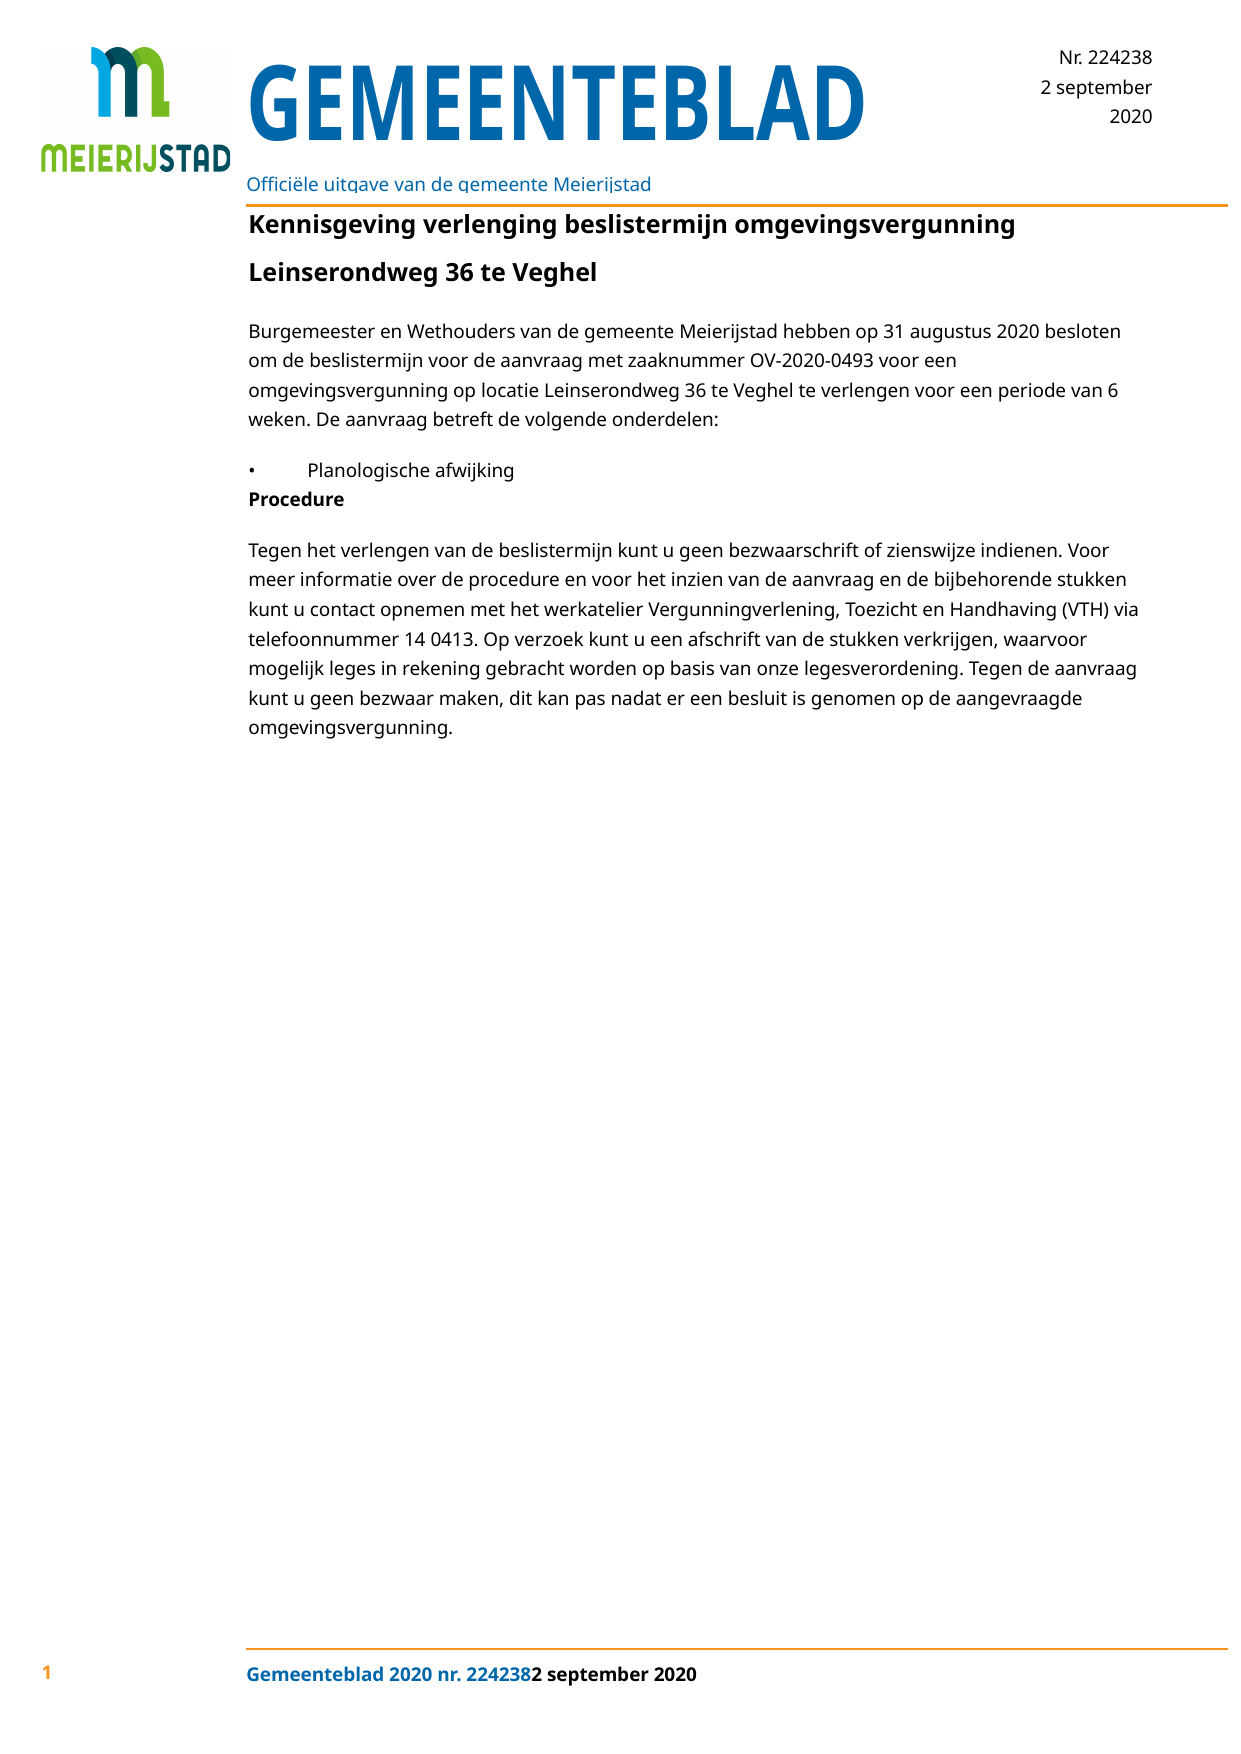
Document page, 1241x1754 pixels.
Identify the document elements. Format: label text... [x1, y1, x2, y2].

picture [41, 47, 231, 172]
text Burgemeester en Wethouders van de gemeente Meierijstad hebben op 31 augustus 2020 besloten om de beslistermijn voor de aanvraag met zaaknummer OV-2020-0493 voor een omgevingsvergunning op locatie Leinserondweg 36 te Veghel te verlengen voor een periode van 6 weken. De aanvraag betreft de volgende onderdelen: [248, 318, 1152, 432]
text Kennisgeving verlenging beslistermijn omgevingsvergunning Leinserondweg 36 te Veghel [248, 207, 1152, 288]
text Procedure [248, 487, 1152, 512]
text Tegen het verlengen van de beslistermijn kunt u geen bezwaarschrift of zienswijze indienen. Voor meer informatie over de procedure en voor het inzien van de aanvraag en de bijbehorende stukken kunt u contact opnemen met het werkatelier Vergunningverlening, Toezicht en Handhaving (VTH) via telefoonnummer 14 0413. Op verzoek kunt u een afschrift van de stukken verkrijgen, waarvoor mogelijk leges in rekening gebracht worden op basis van onze legesverordening. Tegen de aanvraag kunt u geen bezwaar maken, dit kan pas nadat er een besluit is genomen op de aangevraagde omgevingsvergunning. [248, 537, 1152, 740]
list Planologische afwijking [248, 457, 1152, 483]
